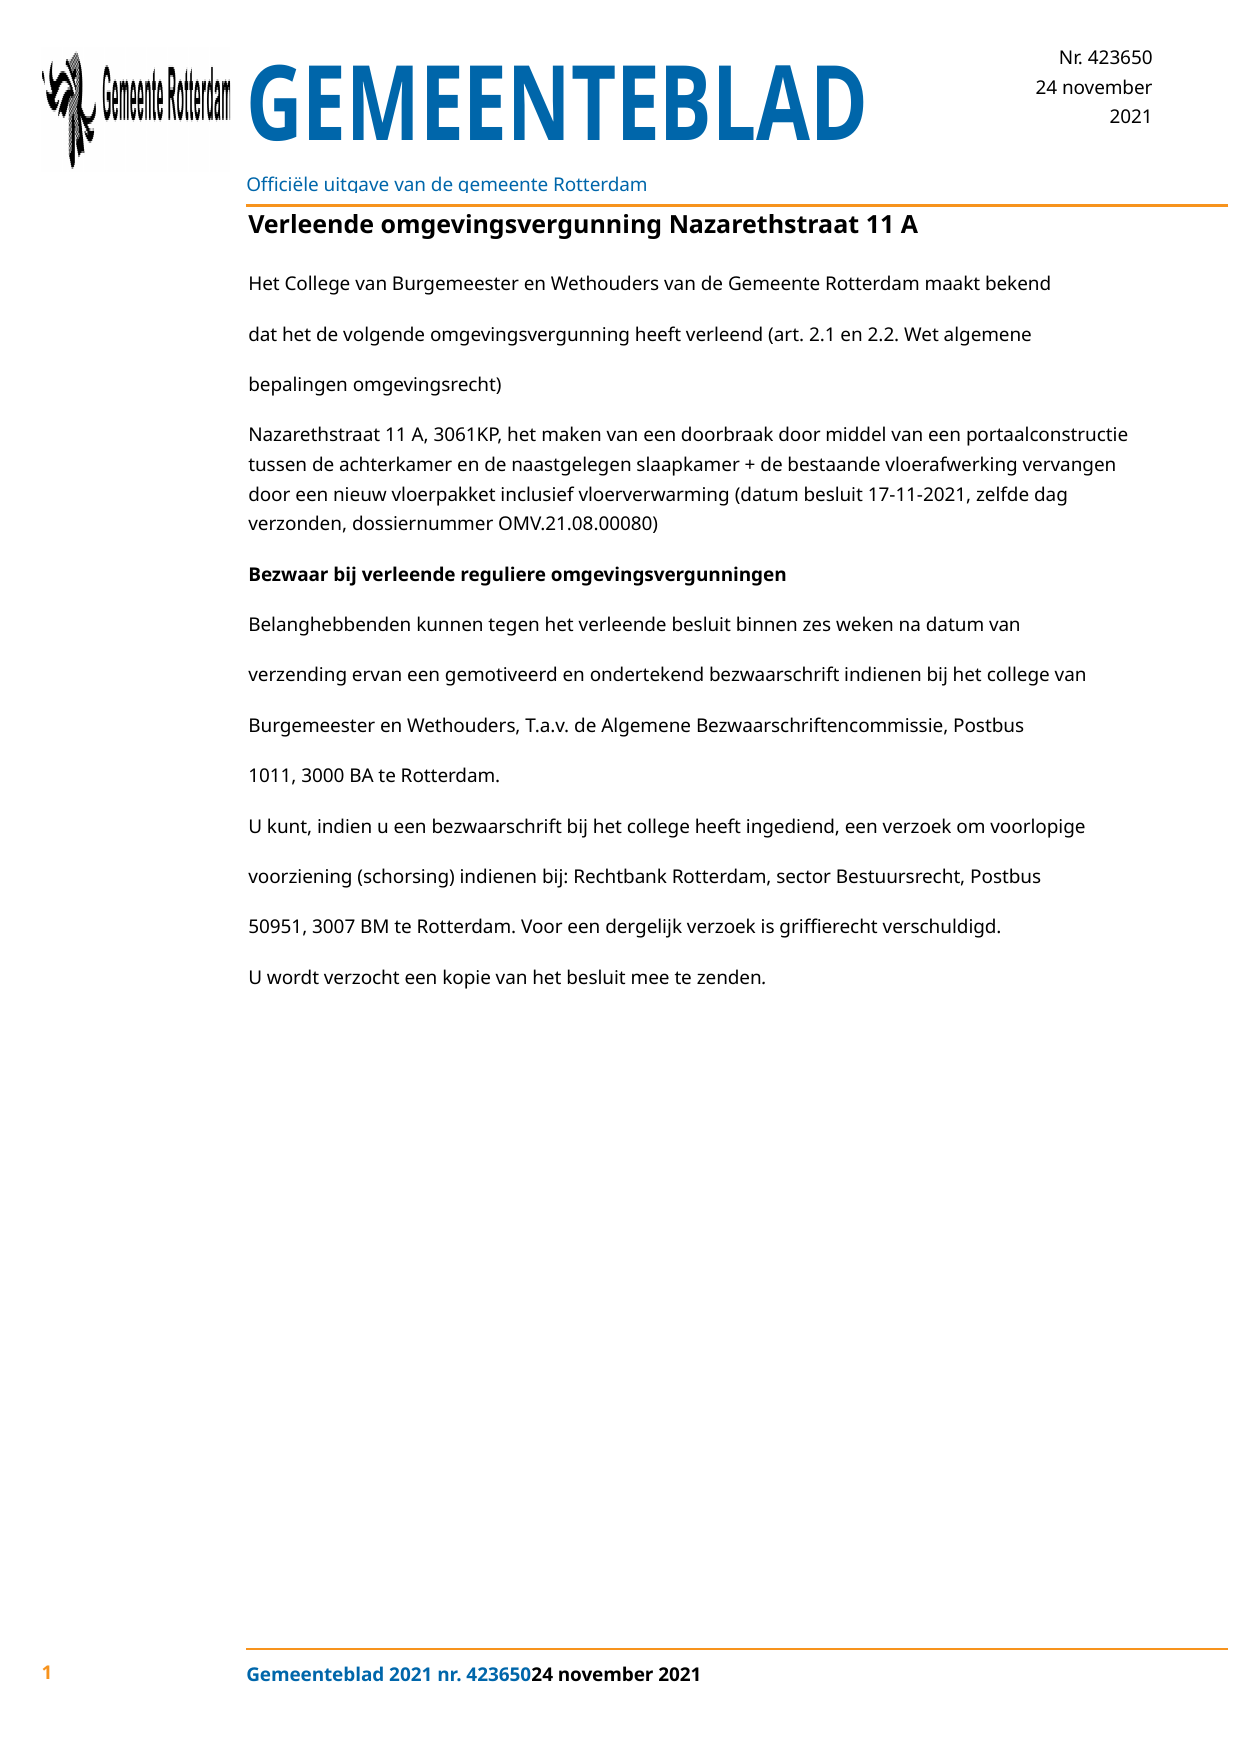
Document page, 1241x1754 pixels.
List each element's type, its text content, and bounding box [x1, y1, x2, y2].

text Burgemeester en Wethouders, T.a.v. de Algemene Bezwaarschriftencommissie, Postbus [248, 712, 1152, 738]
text 50951, 3007 BM te Rotterdam. Voor een dergelijk verzoek is griffierecht verschuldigd. [248, 914, 1152, 939]
text 1011, 3000 BA te Rotterdam. [248, 762, 1152, 788]
text Nazarethstraat 11 A, 3061KP, het maken van een doorbraak door middel van een portaalconstructie tussen de achterkamer en de naastgelegen slaapkamer + de bestaande vloerafwerking vervangen door een nieuw vloerpakket inclusief vloerverwarming (datum besluit 17-11-2021, zelfde dag verzonden, dossiernummer OMV.21.08.00080) [248, 422, 1152, 536]
text voorziening (schorsing) indienen bij: Rechtbank Rotterdam, sector Bestuursrecht, Postbus [248, 863, 1152, 889]
text dat het de volgende omgevingsvergunning heeft verleend (art. 2.1 en 2.2. Wet algemene [248, 321, 1152, 346]
text U kunt, indien u een bezwaarschrift bij het college heeft ingediend, een verzoek om voorlopige [248, 813, 1152, 838]
text bepalingen omgevingsrecht) [248, 371, 1152, 397]
text U wordt verzocht een kopie van het besluit mee te zenden. [248, 964, 1152, 990]
text Bezwaar bij verleende reguliere omgevingsvergunningen [248, 561, 1152, 586]
text Het College van Burgemeester en Wethouders van de Gemeente Rotterdam maakt bekend [248, 270, 1152, 296]
text Verleende omgevingsvergunning Nazarethstraat 11 A [248, 207, 1152, 241]
picture [41, 47, 231, 172]
text Belanghebbenden kunnen tegen het verleende besluit binnen zes weken na datum van [248, 611, 1152, 637]
text verzending ervan een gemotiveerd en ondertekend bezwaarschrift indienen bij het college van [248, 662, 1152, 687]
